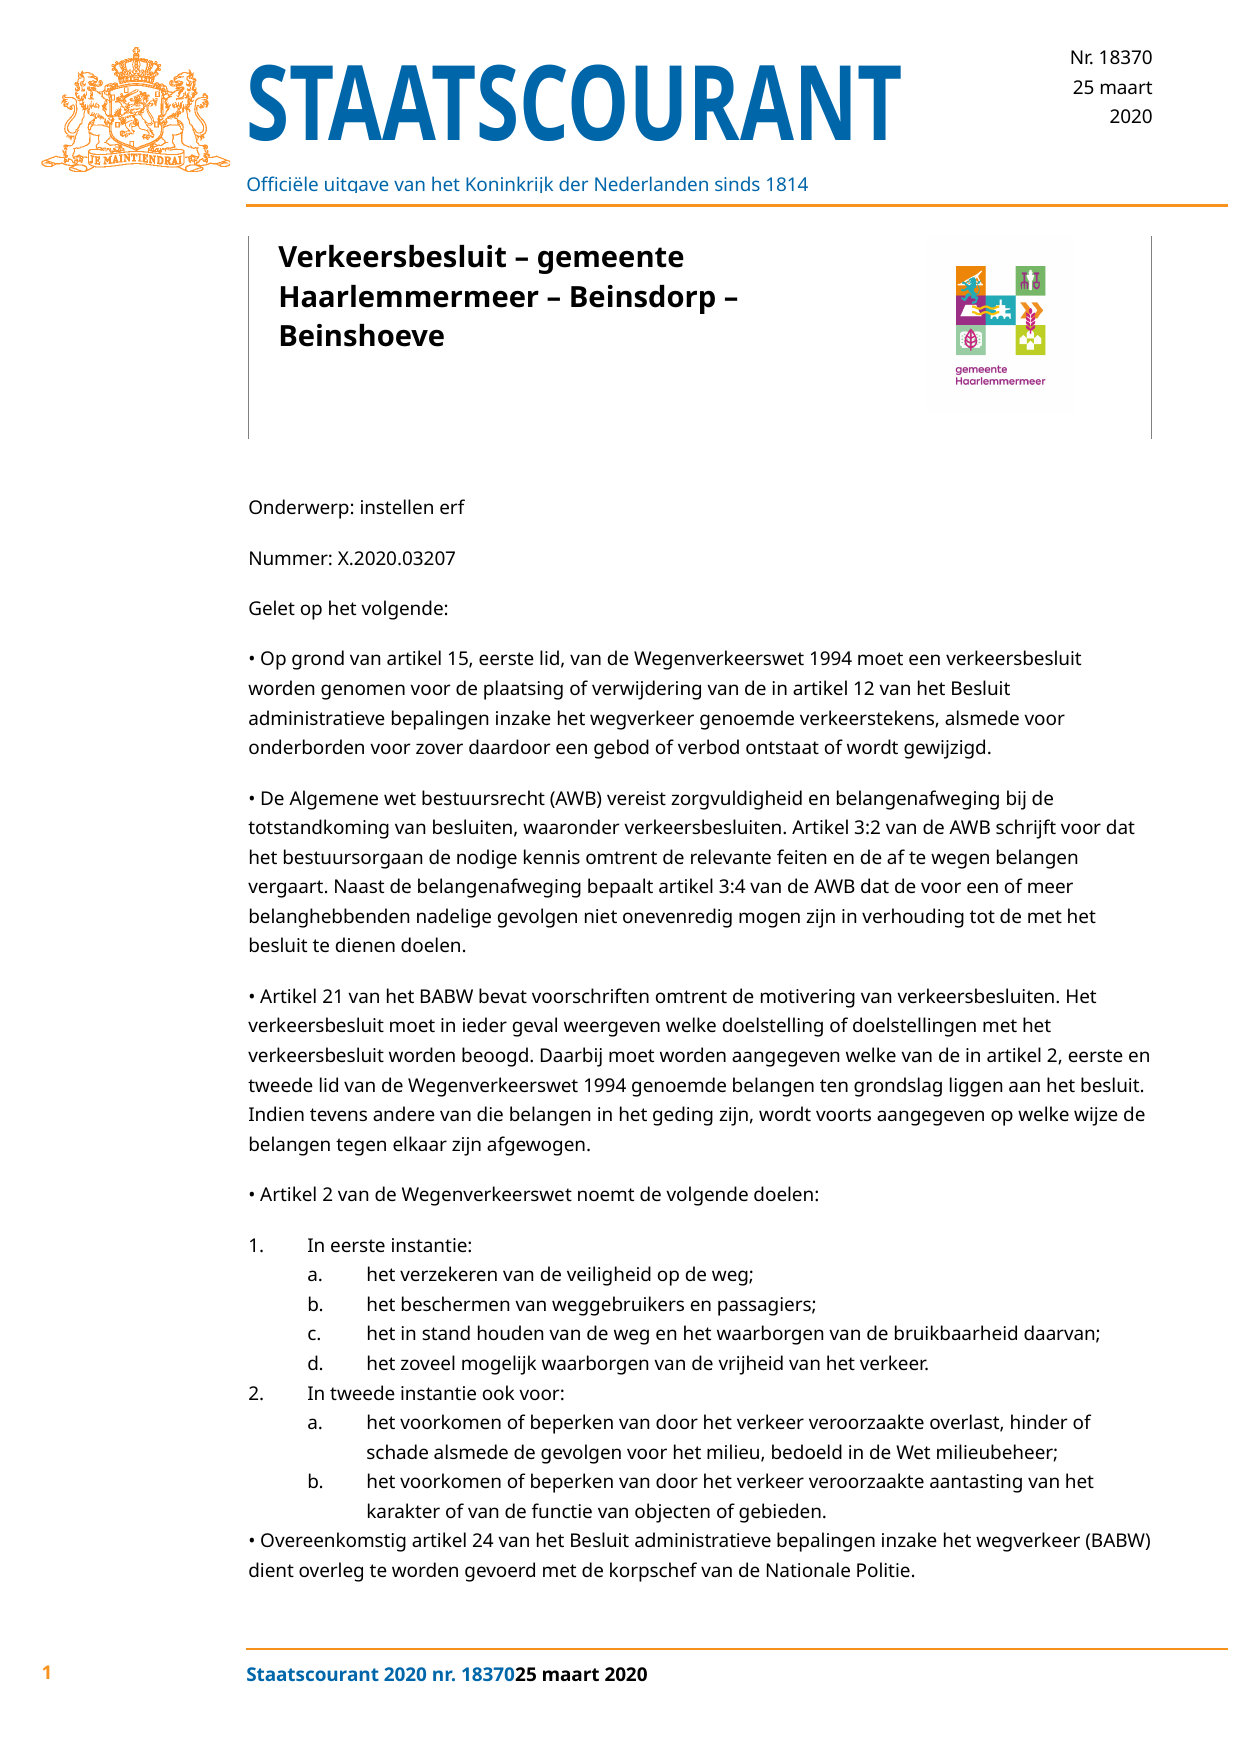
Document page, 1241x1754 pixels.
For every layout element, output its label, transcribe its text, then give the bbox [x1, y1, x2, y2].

list het beschermen van weggebruikers en passagiers; [307, 1291, 1152, 1317]
list het voorkomen of beperken van door het verkeer veroorzaakte overlast, hinder of schade alsmede de gevolgen voor het milieu, bedoeld in de Wet milieubeheer; [307, 1409, 1152, 1465]
list het verzekeren van de veiligheid op de weg; [307, 1261, 1152, 1287]
list het zoveel mogelijk waarborgen van de vrijheid van het verkeer. [307, 1350, 1152, 1376]
text Nummer: X.2020.03207 [248, 545, 1152, 571]
picture [926, 236, 1075, 414]
text Gelet op het volgende: [248, 595, 1152, 621]
table_header [1075, 236, 1151, 413]
table_header Verkeersbesluit – gemeente Haarlemmermeer – Beinsdorp – Beinshoeve [249, 236, 850, 439]
table_header [850, 414, 1151, 439]
list het voorkomen of beperken van door het verkeer veroorzaakte aantasting van het karakter of van de functie van objecten of gebieden. [307, 1468, 1152, 1524]
list In tweede instantie ook voor: [248, 1380, 1152, 1406]
text • Overeenkomstig artikel 24 van het Besluit administratieve bepalingen inzake het wegverkeer (BABW) dient overleg te worden gevoerd met de korpschef van de Nationale Politie. [248, 1528, 1152, 1583]
text • Op grond van artikel 15, eerste lid, van de Wegenverkeerswet 1994 moet een verkeersbesluit worden genomen voor de plaatsing of verwijdering van de in artikel 12 van het Besluit administratieve bepalingen inzake het wegverkeer genoemde verkeerstekens, alsmede voor onderborden voor zover daardoor een gebod of verbod ontstaat of wordt gewijzigd. [248, 646, 1152, 760]
text • De Algemene wet bestuursrecht (AWB) vereist zorgvuldigheid en belangenafweging bij de totstandkoming van besluiten, waaronder verkeersbesluiten. Artikel 3:2 van de AWB schrijft voor dat het bestuursorgaan de nodige kennis omtrent de relevante feiten en de af te wegen belangen vergaart. Naast de belangenafweging bepaalt artikel 3:4 van de AWB dat de voor een of meer belanghebbenden nadelige gevolgen niet onevenredig mogen zijn in verhouding tot de met het besluit te dienen doelen. [248, 785, 1152, 958]
list In eerste instantie: [248, 1232, 1152, 1258]
text • Artikel 2 van de Wegenverkeerswet noemt de volgende doelen: [248, 1181, 1152, 1207]
list het in stand houden van de weg en het waarborgen van de bruikbaarheid daarvan; [307, 1321, 1152, 1346]
text Onderwerp: instellen erf [248, 494, 1152, 520]
table_header [850, 236, 926, 413]
picture [41, 47, 231, 172]
text • Artikel 21 van het BABW bevat voorschriften omtrent de motivering van verkeersbesluiten. Het verkeersbesluit moet in ieder geval weergeven welke doelstelling of doelstellingen met het verkeersbesluit worden beoogd. Daarbij moet worden aangegeven welke van de in artikel 2, eerste en tweede lid van de Wegenverkeerswet 1994 genoemde belangen ten grondslag liggen aan het besluit. Indien tevens andere van die belangen in het geding zijn, wordt voorts aangegeven op welke wijze de belangen tegen elkaar zijn afgewogen. [248, 983, 1152, 1157]
